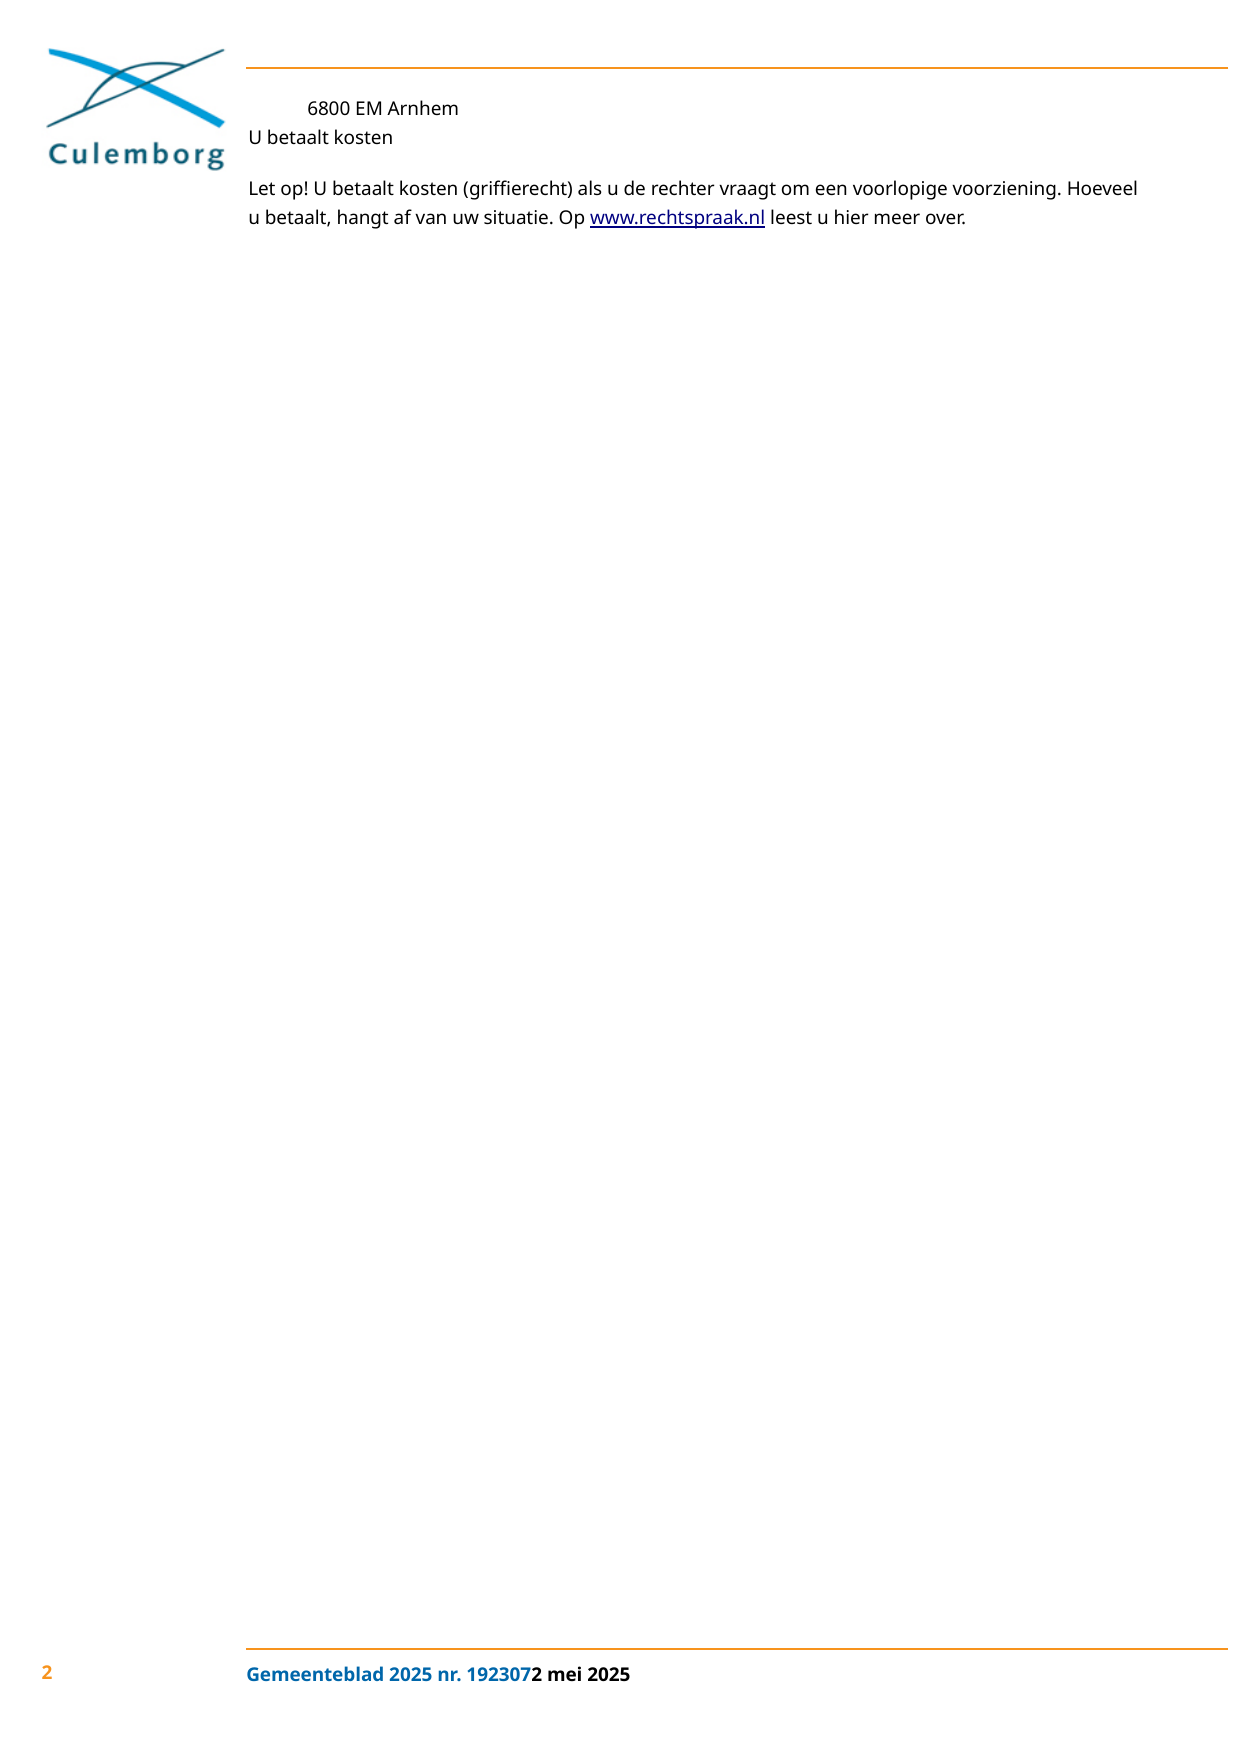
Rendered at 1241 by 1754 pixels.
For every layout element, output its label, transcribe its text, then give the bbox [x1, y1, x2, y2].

text U betaalt kosten [248, 124, 1152, 150]
list 6800 EM Arnhem [248, 95, 1152, 121]
text Let op! U betaalt kosten (griffierecht) als u de rechter vraagt om een voorlopige voorziening. Hoeveel u betaalt, hangt af van uw situatie. Op www.rechtspraak.nl leest u hier meer over. [248, 175, 1152, 230]
picture [41, 47, 231, 172]
